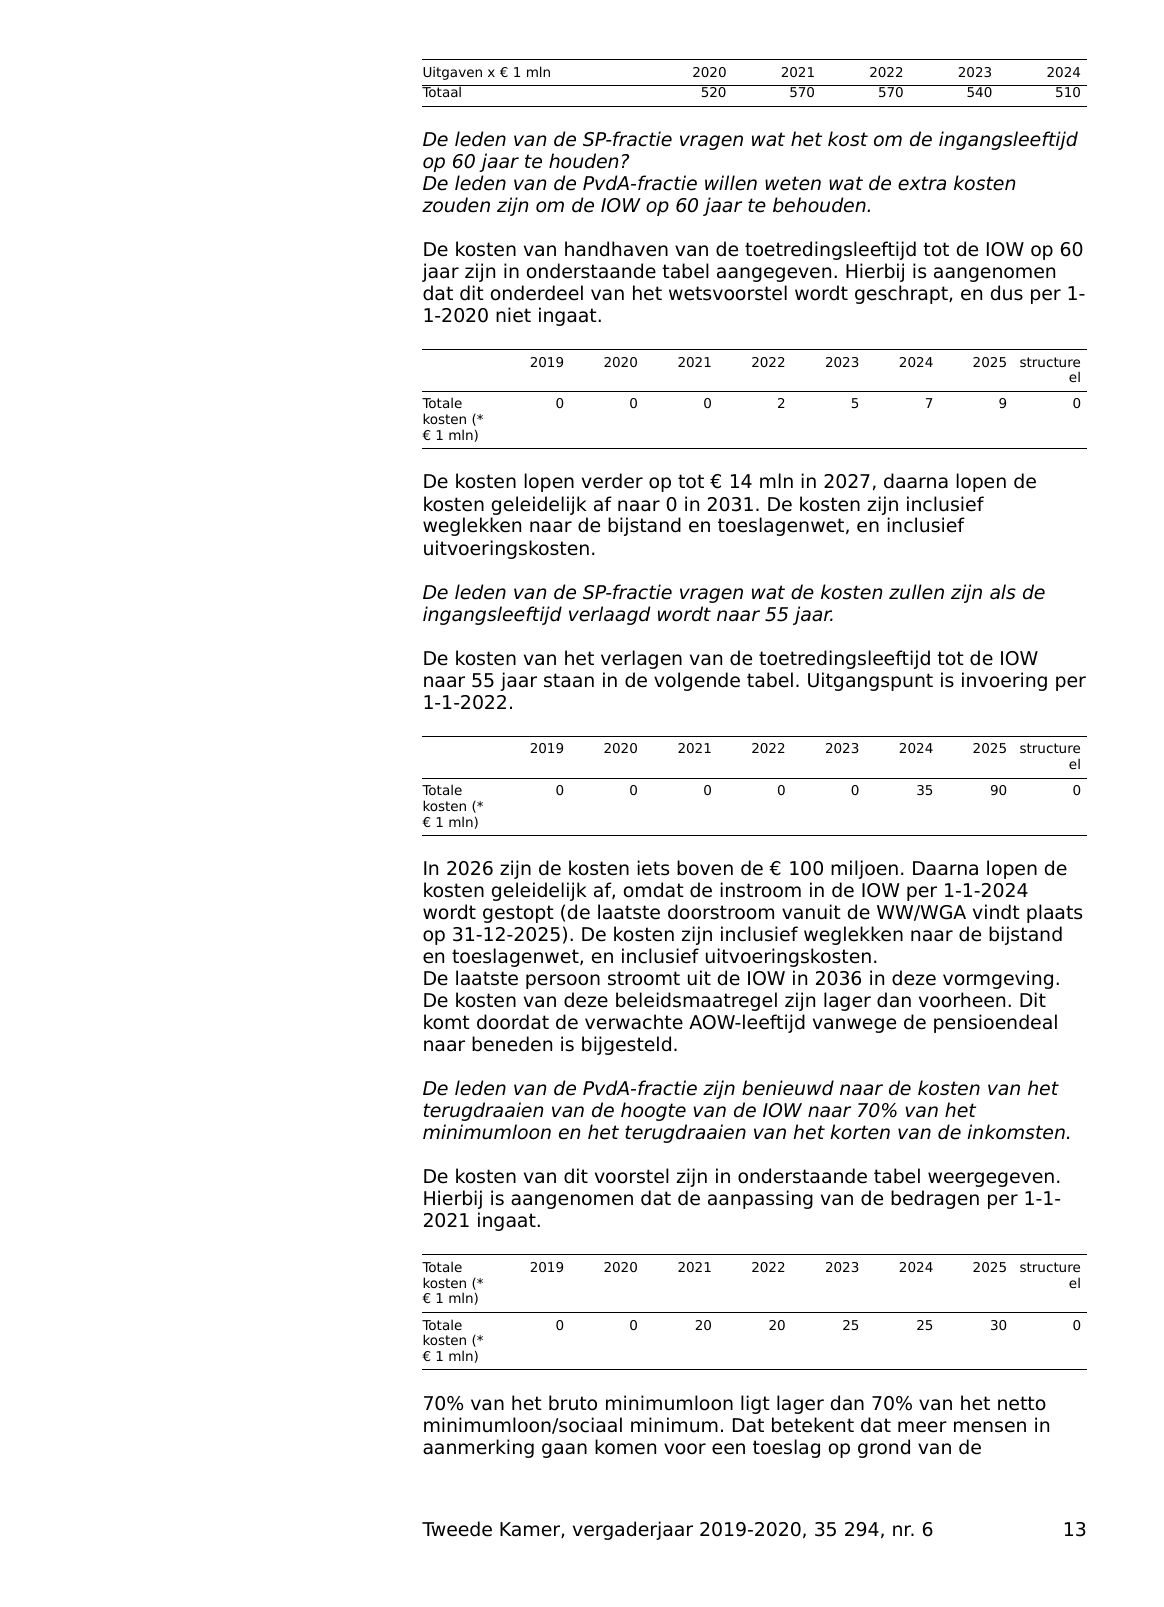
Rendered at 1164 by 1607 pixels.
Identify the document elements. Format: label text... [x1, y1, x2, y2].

table_header 2019 [496, 350, 570, 391]
table_header 2021 [644, 350, 717, 391]
table_cell 0 [496, 1313, 570, 1369]
table_cell Totaal [422, 86, 644, 106]
table_header 2019 [496, 1255, 570, 1312]
table_cell 0 [570, 392, 644, 448]
table_header 2022 [718, 1255, 791, 1312]
table_cell 25 [865, 1313, 939, 1369]
table_header [422, 350, 496, 391]
text De kosten lopen verder op tot € 14 mln in 2027, daarna lopen de kosten geleidelijk af naar 0 in 2031. De kosten zijn inclusief weglekken naar de bijstand en toeslagenwet, en inclusief uitvoeringskosten. [422, 471, 1087, 559]
table_cell 570 [821, 86, 909, 106]
table_cell 0 [570, 779, 644, 835]
table_cell 0 [570, 1313, 644, 1369]
table_cell 0 [1013, 779, 1087, 835]
table_cell 9 [939, 392, 1013, 448]
table_header 2019 [496, 737, 570, 777]
table_header Totale kosten (* € 1 mln) [422, 1255, 496, 1312]
text De kosten van dit voorstel zijn in onderstaande tabel weergegeven. Hierbij is aangenomen dat de aanpassing van de bedragen per 1-1-2021 ingaat. [422, 1166, 1087, 1232]
table_header [422, 737, 496, 777]
table_cell 0 [1013, 1313, 1087, 1369]
table_header structureel [1013, 1255, 1087, 1312]
table_header structureel [1013, 350, 1087, 391]
table_header 2022 [718, 350, 791, 391]
table_cell 25 [791, 1313, 865, 1369]
table_header 2024 [865, 1255, 939, 1312]
table_header 2022 [821, 60, 909, 85]
table_header 2021 [644, 1255, 717, 1312]
table_header 2024 [998, 60, 1087, 85]
table_cell 0 [718, 779, 791, 835]
table_cell 570 [732, 86, 821, 106]
table_cell Totale kosten (* € 1 mln) [422, 392, 496, 448]
text In 2026 zijn de kosten iets boven de € 100 miljoen. Daarna lopen de kosten geleidelijk af, omdat de instroom in de IOW per 1-1-2024 wordt gestopt (de laatste doorstroom vanuit de WW/WGA vindt plaats op 31-12-2025). De kosten zijn inclusief weglekken naar de bijstand en toeslagenwet, en inclusief uitvoeringskosten. [422, 858, 1087, 968]
table_cell 540 [910, 86, 998, 106]
table_header 2023 [791, 737, 865, 777]
table_header 2023 [791, 1255, 865, 1312]
table_header 2024 [865, 350, 939, 391]
table_header 2022 [718, 737, 791, 777]
text De leden van de PvdA-fractie zijn benieuwd naar de kosten van het terugdraaien van de hoogte van de IOW naar 70% van het minimumloon en het terugdraaien van het korten van de inkomsten. [422, 1078, 1087, 1144]
table_cell 20 [644, 1313, 717, 1369]
table_header 2025 [939, 737, 1013, 777]
table_header 2020 [570, 1255, 644, 1312]
text 70% van het bruto minimumloon ligt lager dan 70% van het netto minimumloon/sociaal minimum. Dat betekent dat meer mensen in aanmerking gaan komen voor een toeslag op grond van de [422, 1393, 1087, 1458]
table_header 2020 [570, 350, 644, 391]
table_cell 30 [939, 1313, 1013, 1369]
table_cell 0 [1013, 392, 1087, 448]
table_cell 5 [791, 392, 865, 448]
table_cell Totale kosten (* € 1 mln) [422, 1313, 496, 1369]
table_header 2025 [939, 1255, 1013, 1312]
text De leden van de PvdA-fractie willen weten wat de extra kosten zouden zijn om de IOW op 60 jaar te behouden. [422, 173, 1087, 217]
table_header 2023 [791, 350, 865, 391]
text De kosten van het verlagen van de toetredingsleeftijd tot de IOW naar 55 jaar staan in de volgende tabel. Uitgangspunt is invoering per 1-1-2022. [422, 648, 1087, 714]
table_cell Totale kosten (* € 1 mln) [422, 779, 496, 835]
text De leden van de SP-fractie vragen wat het kost om de ingangsleeftijd op 60 jaar te houden? [422, 129, 1087, 173]
table_cell 7 [865, 392, 939, 448]
table_cell 90 [939, 779, 1013, 835]
table_header 2023 [910, 60, 998, 85]
text De laatste persoon stroomt uit de IOW in 2036 in deze vormgeving. De kosten van deze beleidsmaatregel zijn lager dan voorheen. Dit komt doordat de verwachte AOW-leeftijd vanwege de pensioendeal naar beneden is bijgesteld. [422, 968, 1087, 1056]
table_header 2021 [644, 737, 717, 777]
table_header 2024 [865, 737, 939, 777]
text De kosten van handhaven van de toetredingsleeftijd tot de IOW op 60 jaar zijn in onderstaande tabel aangegeven. Hierbij is aangenomen dat dit onderdeel van het wetsvoorstel wordt geschrapt, en dus per 1-1-2020 niet ingaat. [422, 239, 1087, 327]
table_cell 510 [998, 86, 1087, 106]
table_header 2021 [732, 60, 821, 85]
table_cell 0 [644, 779, 717, 835]
table_cell 0 [496, 392, 570, 448]
table_cell 0 [496, 779, 570, 835]
table_cell 0 [791, 779, 865, 835]
table_cell 2 [718, 392, 791, 448]
table_cell 520 [644, 86, 732, 106]
table_header 2020 [644, 60, 732, 85]
table_header 2025 [939, 350, 1013, 391]
table_header 2020 [570, 737, 644, 777]
table_header Uitgaven x € 1 mln [422, 60, 644, 85]
text De leden van de SP-fractie vragen wat de kosten zullen zijn als de ingangsleeftijd verlaagd wordt naar 55 jaar. [422, 582, 1087, 626]
table_header structureel [1013, 737, 1087, 777]
table_cell 35 [865, 779, 939, 835]
table_cell 20 [718, 1313, 791, 1369]
table_cell 0 [644, 392, 717, 448]
